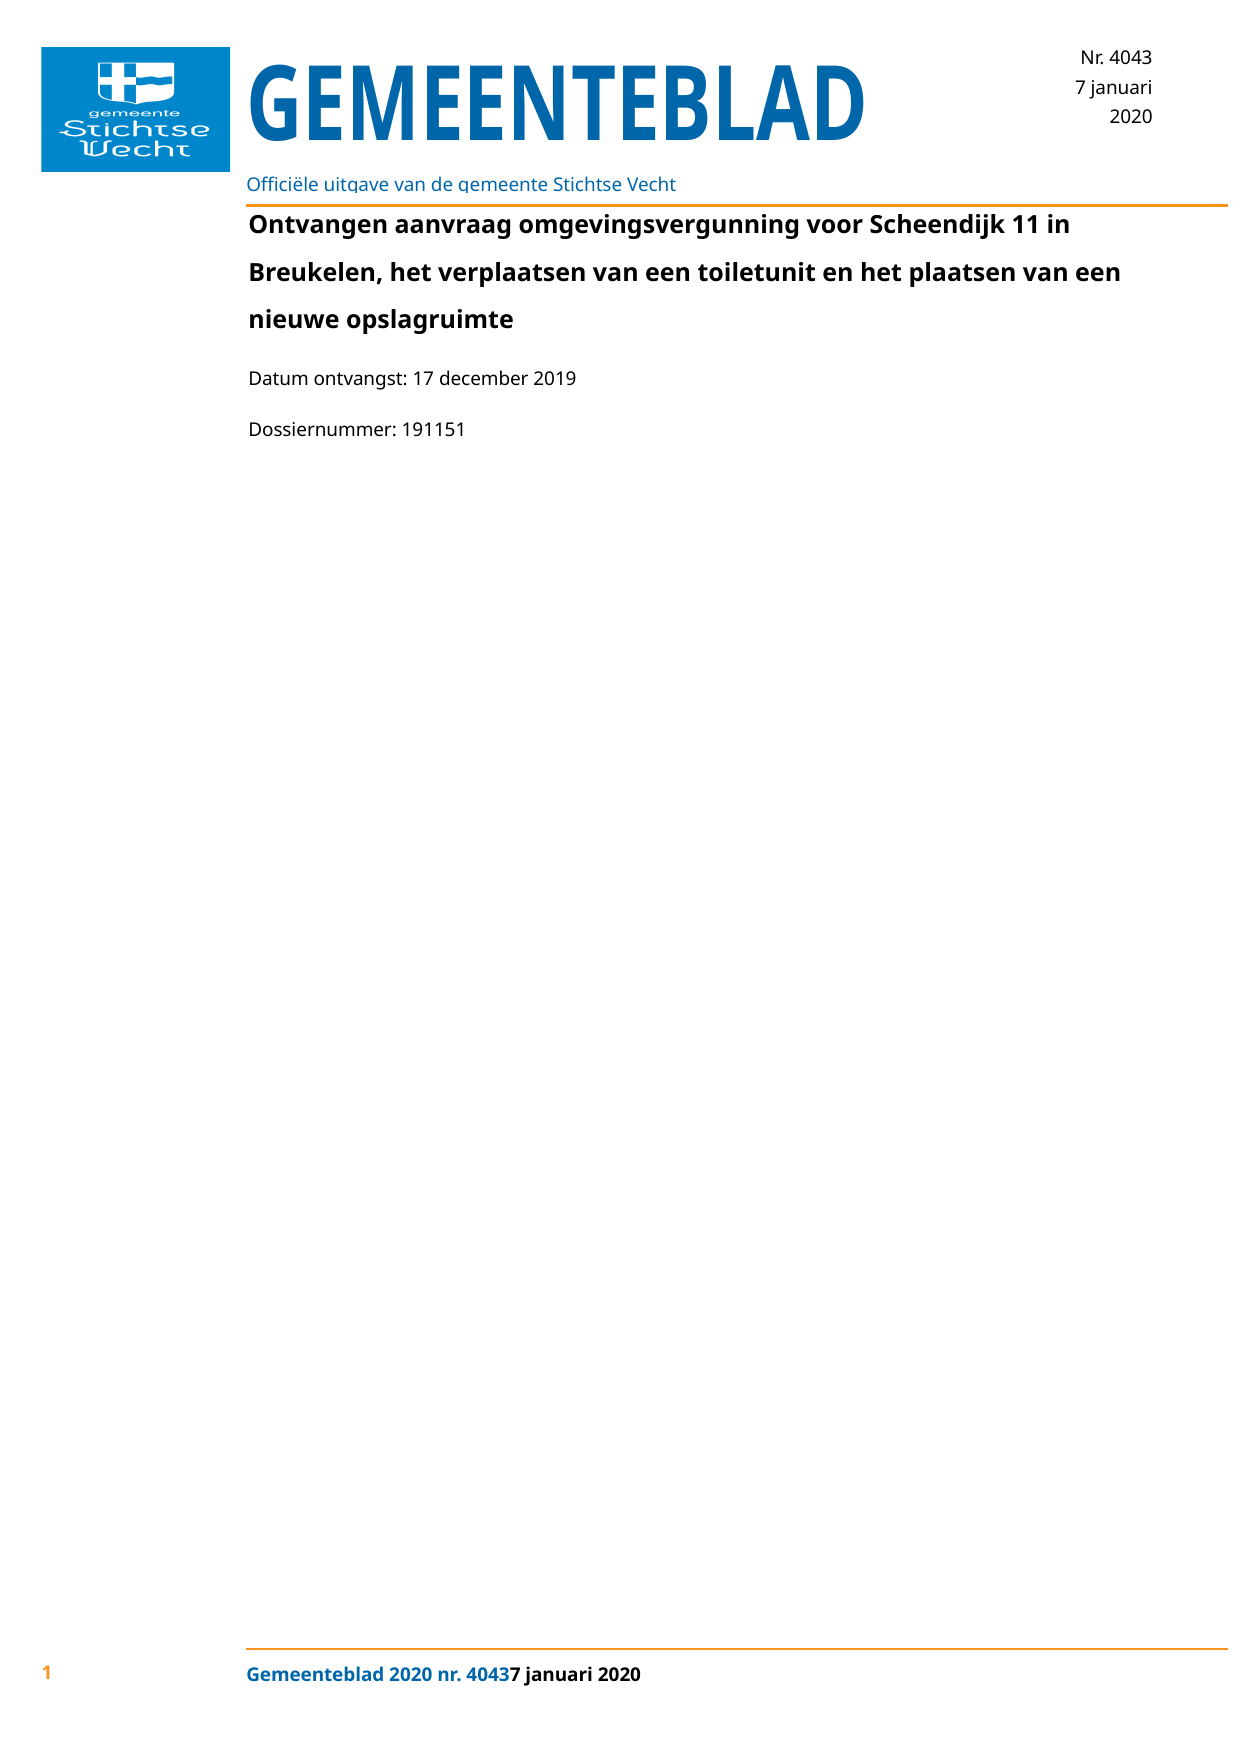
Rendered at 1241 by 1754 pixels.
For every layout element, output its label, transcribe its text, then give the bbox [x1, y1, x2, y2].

picture [137, 63, 174, 103]
picture [99, 63, 135, 101]
text Datum ontvangst: 17 december 2019 [248, 366, 1152, 391]
text Dossiernummer: 191151 [248, 416, 1152, 442]
text Ontvangen aanvraag omgevingsvergunning voor Scheendijk 11 in Breukelen, het verplaatsen van een toiletunit en het plaatsen van een nieuwe opslagruimte [248, 207, 1152, 336]
